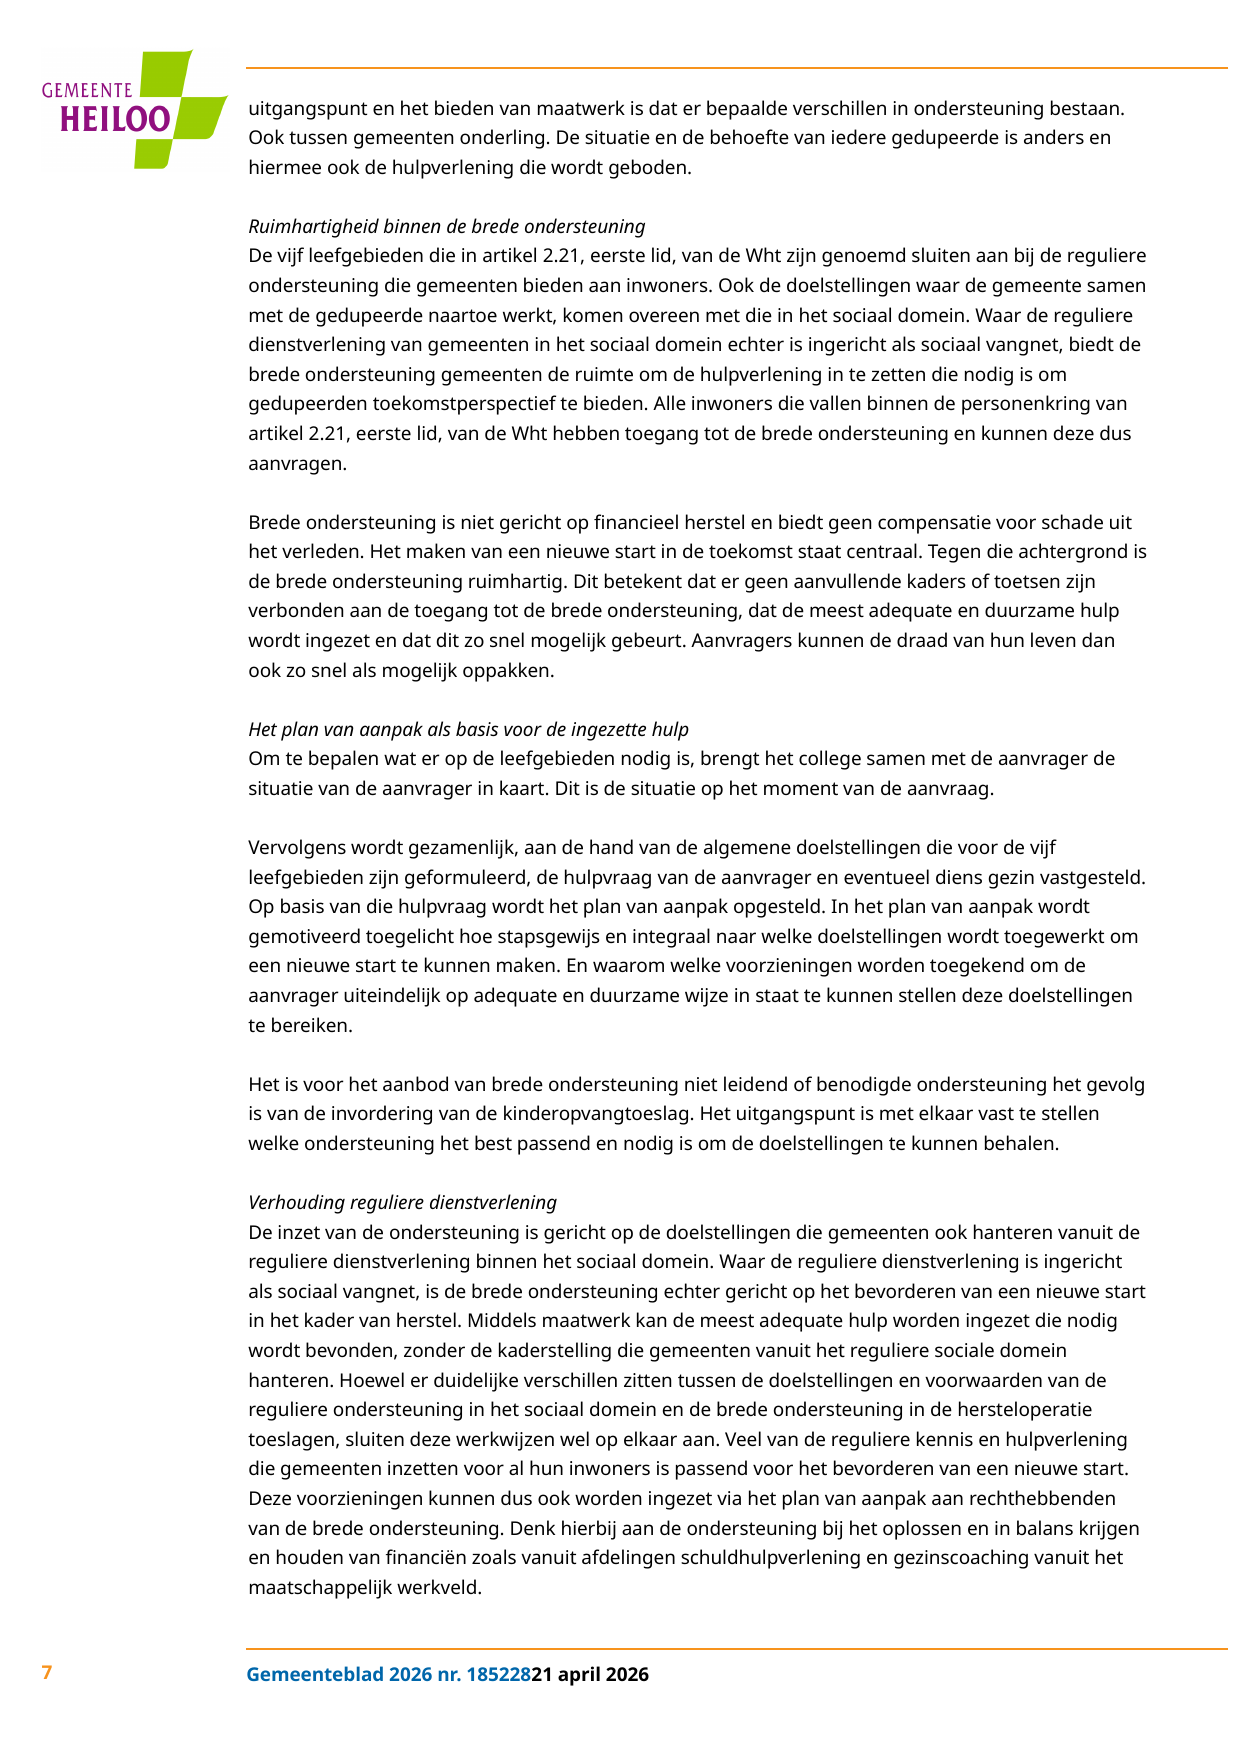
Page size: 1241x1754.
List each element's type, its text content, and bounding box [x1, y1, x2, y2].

text Om te bepalen wat er op de leefgebieden nodig is, brengt het college samen met de aanvrager de situatie van de aanvrager in kaart. Dit is de situatie op het moment van de aanvraag. [248, 746, 1152, 801]
text Ruimhartigheid binnen de brede ondersteuning [248, 213, 1152, 239]
picture [41, 47, 231, 172]
text Vervolgens wordt gezamenlijk, aan de hand van de algemene doelstellingen die voor de vijf leefgebieden zijn geformuleerd, de hulpvraag van de aanvrager en eventueel diens gezin vastgesteld. Op basis van die hulpvraag wordt het plan van aanpak opgesteld. In het plan van aanpak wordt gemotiveerd toegelicht hoe stapsgewijs en integraal naar welke doelstellingen wordt toegewerkt om een nieuwe start te kunnen maken. En waarom welke voorzieningen worden toegekend om de aanvrager uiteindelijk op adequate en duurzame wijze in staat te kunnen stellen deze doelstellingen te bereiken. [248, 834, 1152, 1038]
text De inzet van de ondersteuning is gericht op de doelstellingen die gemeenten ook hanteren vanuit de reguliere dienstverlening binnen het sociaal domein. Waar de reguliere dienstverlening is ingericht als sociaal vangnet, is de brede ondersteuning echter gericht op het bevorderen van een nieuwe start in het kader van herstel. Middels maatwerk kan de meest adequate hulp worden ingezet die nodig wordt bevonden, zonder de kaderstelling die gemeenten vanuit het reguliere sociale domein hanteren. Hoewel er duidelijke verschillen zitten tussen de doelstellingen en voorwaarden van de reguliere ondersteuning in het sociaal domein en de brede ondersteuning in de hersteloperatie toeslagen, sluiten deze werkwijzen wel op elkaar aan. Veel van de reguliere kennis en hulpverlening die gemeenten inzetten voor al hun inwoners is passend voor het bevorderen van een nieuwe start. Deze voorzieningen kunnen dus ook worden ingezet via het plan van aanpak aan rechthebbenden van de brede ondersteuning. Denk hierbij aan de ondersteuning bij het oplossen en in balans krijgen en houden van financiën zoals vanuit afdelingen schuldhulpverlening en gezinscoaching vanuit het maatschappelijk werkveld. [248, 1219, 1152, 1600]
text Het is voor het aanbod van brede ondersteuning niet leidend of benodigde ondersteuning het gevolg is van de invordering van de kinderopvangtoeslag. Het uitgangspunt is met elkaar vast te stellen welke ondersteuning het best passend en nodig is om de doelstellingen te kunnen behalen. [248, 1071, 1152, 1156]
text uitgangspunt en het bieden van maatwerk is dat er bepaalde verschillen in ondersteuning bestaan. Ook tussen gemeenten onderling. De situatie en de behoefte van iedere gedupeerde is anders en hiermee ook de hulpverlening die wordt geboden. [248, 95, 1152, 180]
text De vijf leefgebieden die in artikel 2.21, eerste lid, van de Wht zijn genoemd sluiten aan bij de reguliere ondersteuning die gemeenten bieden aan inwoners. Ook de doelstellingen waar de gemeente samen met de gedupeerde naartoe werkt, komen overeen met die in het sociaal domein. Waar de reguliere dienstverlening van gemeenten in het sociaal domein echter is ingericht als sociaal vangnet, biedt de brede ondersteuning gemeenten de ruimte om de hulpverlening in te zetten die nodig is om gedupeerden toekomstperspectief te bieden. Alle inwoners die vallen binnen de personenkring van artikel 2.21, eerste lid, van de Wht hebben toegang tot de brede ondersteuning en kunnen deze dus aanvragen. [248, 243, 1152, 476]
text Het plan van aanpak als basis voor de ingezette hulp [248, 716, 1152, 742]
text Brede ondersteuning is niet gericht op financieel herstel en biedt geen compensatie voor schade uit het verleden. Het maken van een nieuwe start in de toekomst staat centraal. Tegen die achtergrond is de brede ondersteuning ruimhartig. Dit betekent dat er geen aanvullende kaders of toetsen zijn verbonden aan de toegang tot de brede ondersteuning, dat de meest adequate en duurzame hulp wordt ingezet en dat dit zo snel mogelijk gebeurt. Aanvragers kunnen de draad van hun leven dan ook zo snel als mogelijk oppakken. [248, 509, 1152, 683]
text Verhouding reguliere dienstverlening [248, 1189, 1152, 1215]
